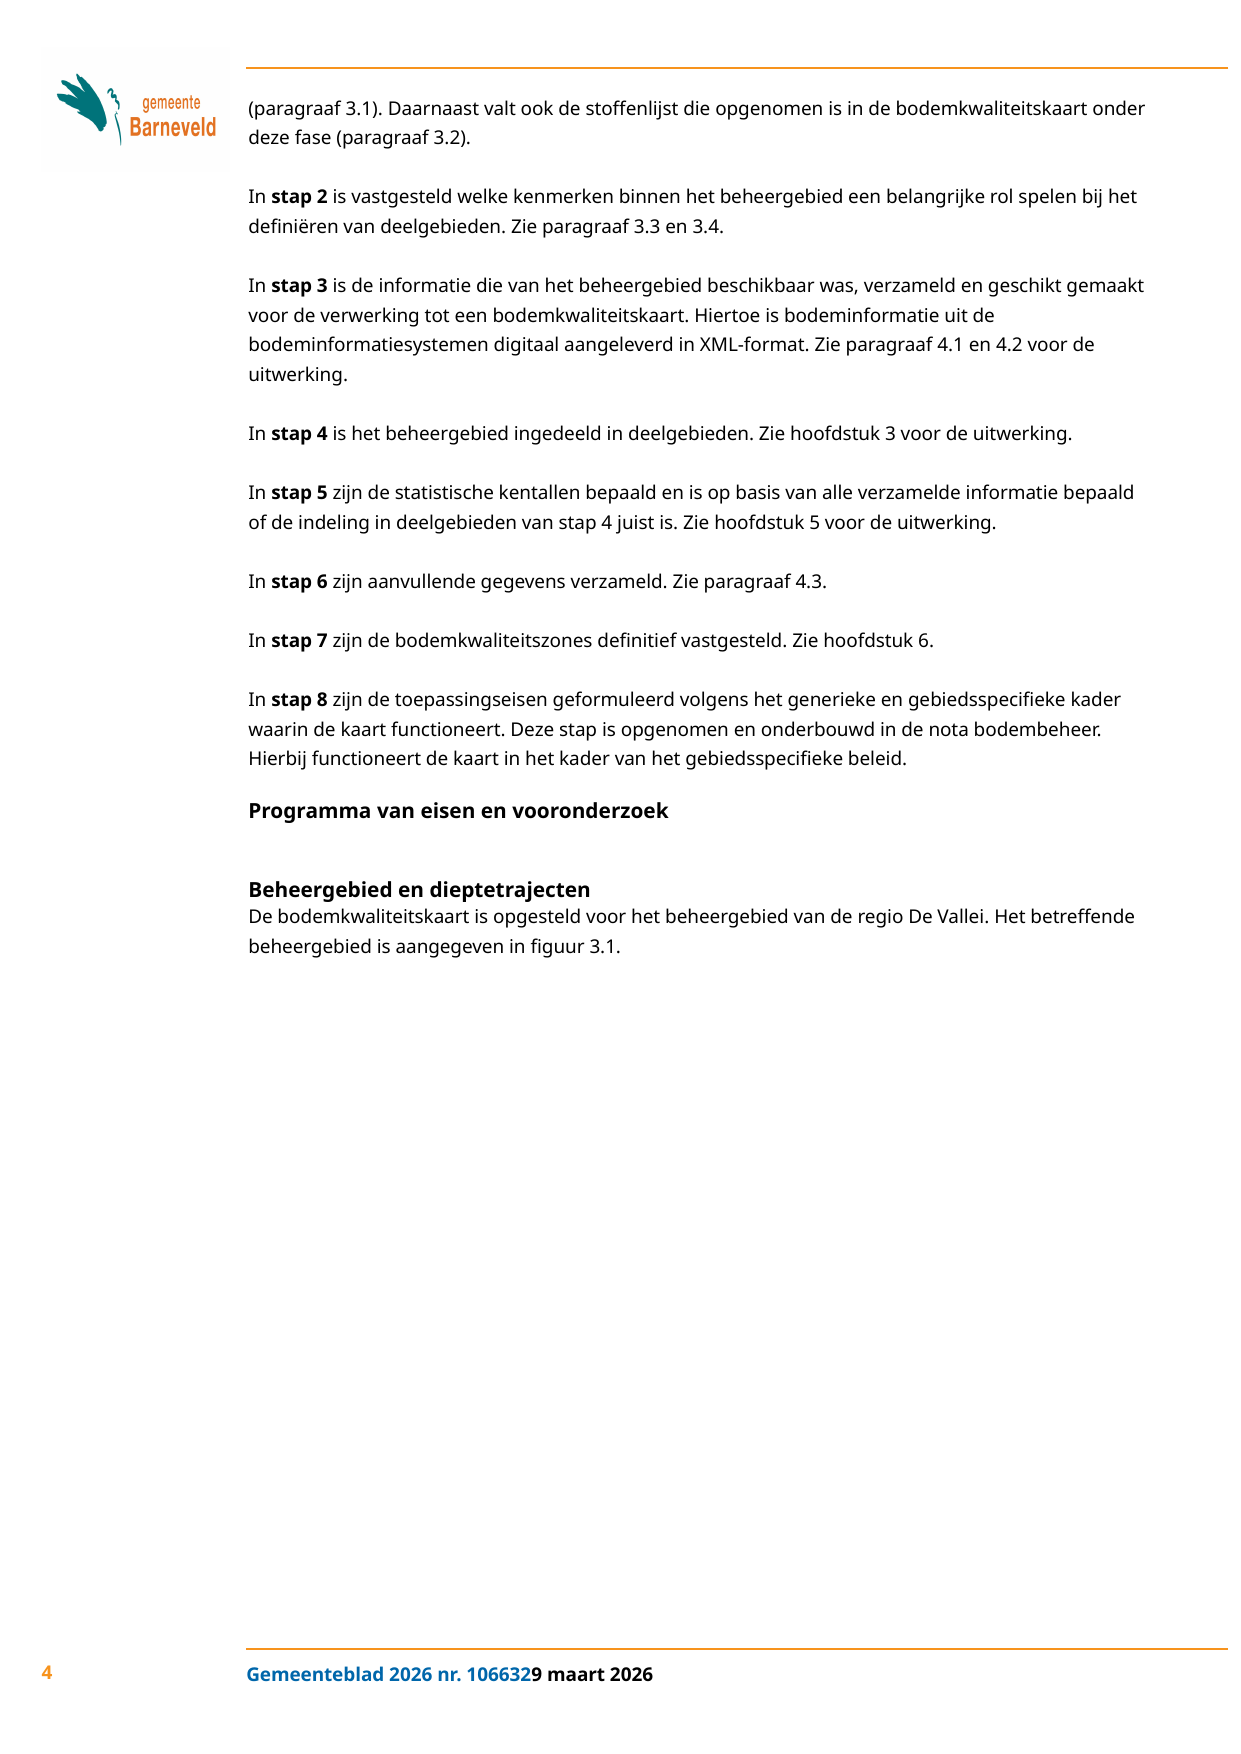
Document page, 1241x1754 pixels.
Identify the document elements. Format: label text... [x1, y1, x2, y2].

text In stap 7 zijn de bodemkwaliteitszones definitief vastgesteld. Zie hoofdstuk 6. [248, 627, 1152, 653]
picture [41, 47, 231, 172]
text Programma van eisen en vooronderzoek [248, 796, 1152, 824]
text In stap 6 zijn aanvullende gegevens verzameld. Zie paragraaf 4.3. [248, 568, 1152, 594]
text Beheergebied en dieptetrajecten [248, 875, 1152, 903]
text In stap 5 zijn de statistische kentallen bepaald en is op basis van alle verzamelde informatie bepaald of de indeling in deelgebieden van stap 4 juist is. Zie hoofdstuk 5 voor de uitwerking. [248, 479, 1152, 535]
text In stap 4 is het beheergebied ingedeeld in deelgebieden. Zie hoofdstuk 3 voor de uitwerking. [248, 420, 1152, 446]
text De bodemkwaliteitskaart is opgesteld voor het beheergebied van de regio De Vallei. Het betreffende beheergebied is aangegeven in figuur 3.1. [248, 903, 1152, 959]
text In stap 3 is de informatie die van het beheergebied beschikbaar was, verzameld en geschikt gemaakt voor de verwerking tot een bodemkwaliteitskaart. Hiertoe is bodeminformatie uit de bodeminformatiesystemen digitaal aangeleverd in XML-format. Zie paragraaf 4.1 en 4.2 voor de uitwerking. [248, 272, 1152, 387]
text (paragraaf 3.1). Daarnaast valt ook de stoffenlijst die opgenomen is in de bodemkwaliteitskaart onder deze fase (paragraaf 3.2). [248, 95, 1152, 150]
text In stap 2 is vastgesteld welke kenmerken binnen het beheergebied een belangrijke rol spelen bij het definiëren van deelgebieden. Zie paragraaf 3.3 en 3.4. [248, 183, 1152, 239]
text In stap 8 zijn de toepassingseisen geformuleerd volgens het generieke en gebiedsspecifieke kader waarin de kaart functioneert. Deze stap is opgenomen en onderbouwd in de nota bodembeheer. Hierbij functioneert de kaart in het kader van het gebiedsspecifieke beleid. [248, 686, 1152, 771]
